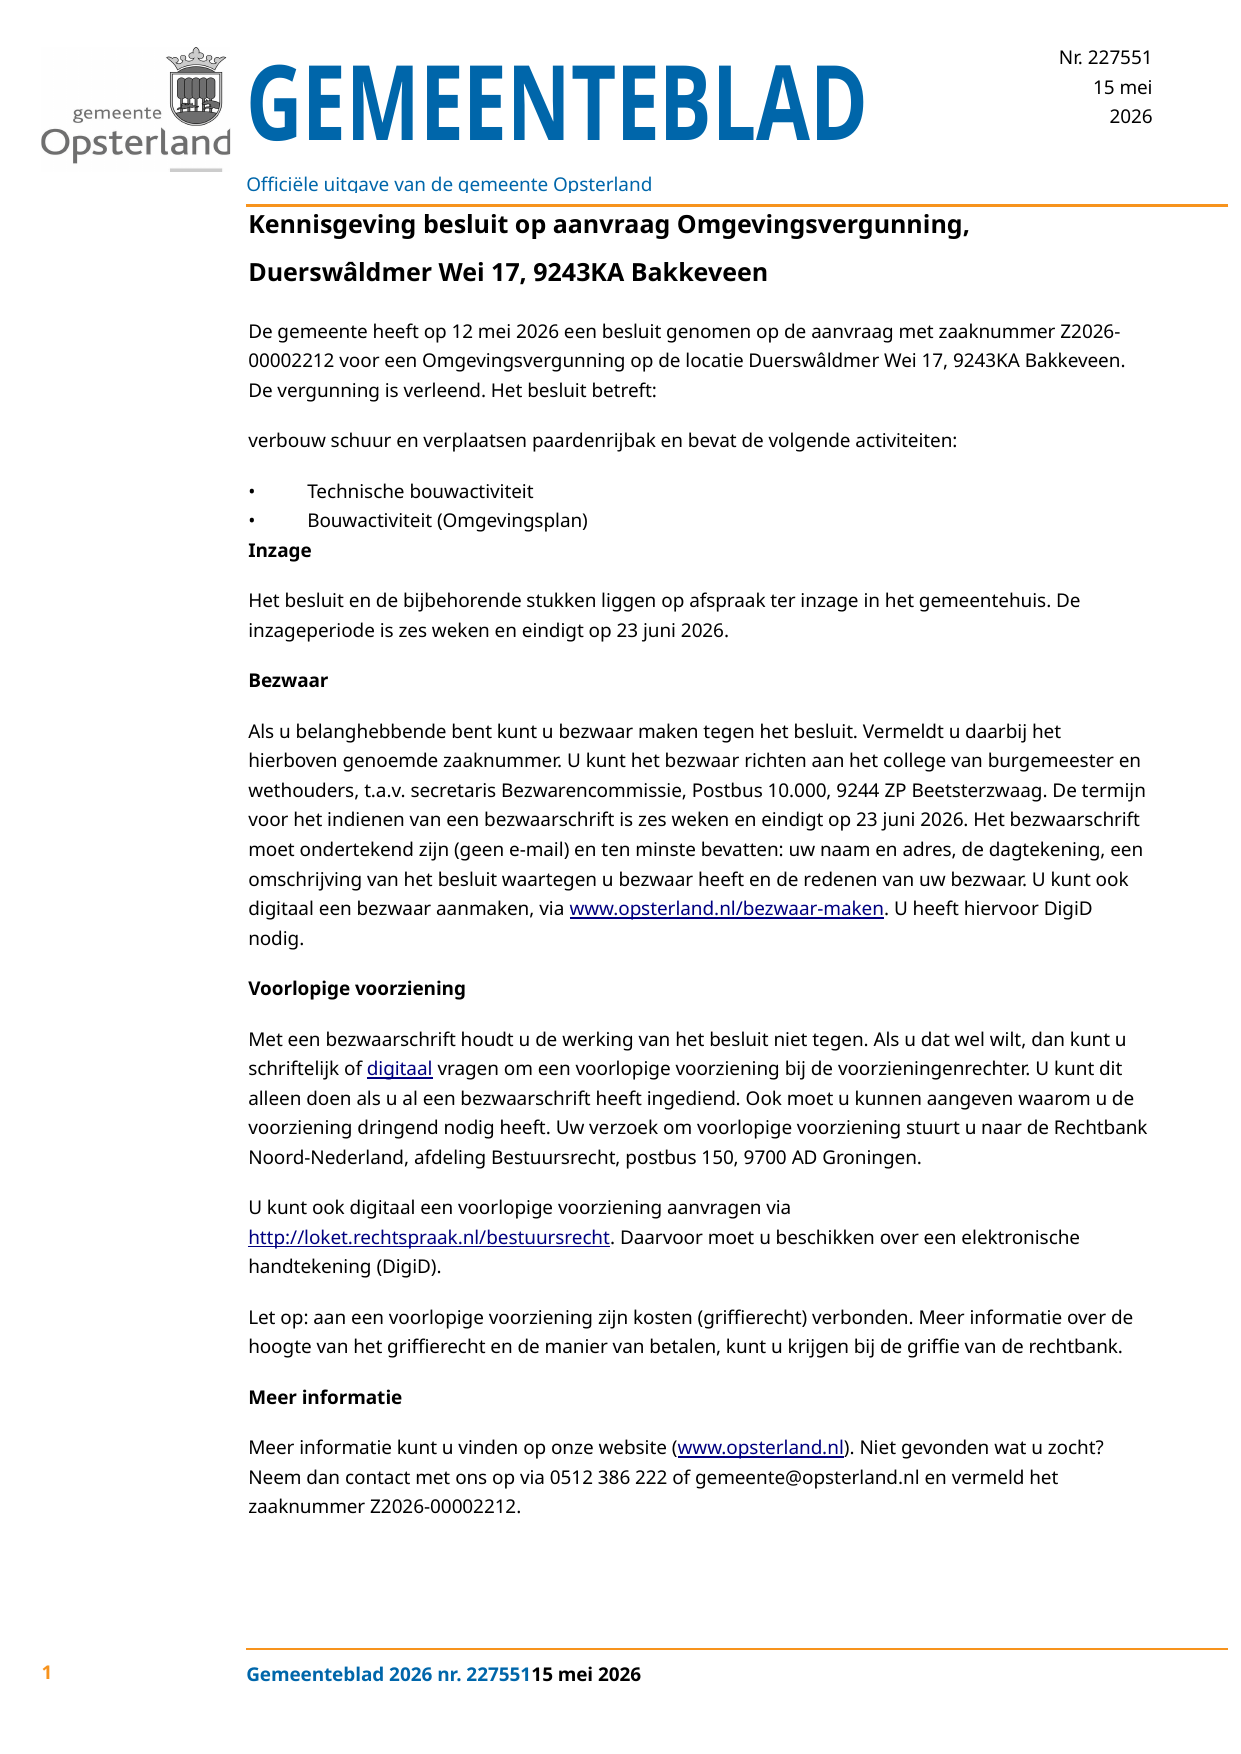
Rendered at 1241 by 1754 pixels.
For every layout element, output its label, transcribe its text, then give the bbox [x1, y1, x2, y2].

text Bezwaar [248, 667, 1152, 693]
text De gemeente heeft op 12 mei 2026 een besluit genomen op de aanvraag met zaaknummer Z2026-00002212 voor een Omgevingsvergunning op de locatie Duerswâldmer Wei 17, 9243KA Bakkeveen. De vergunning is verleend. Het besluit betreft: [248, 318, 1152, 403]
picture [41, 47, 231, 172]
text Meer informatie [248, 1384, 1152, 1410]
text U kunt ook digitaal een voorlopige voorziening aanvragen via http://loket.rechtspraak.nl/bestuursrecht. Daarvoor moet u beschikken over een elektronische handtekening (DigiD). [248, 1194, 1152, 1279]
text verbouw schuur en verplaatsen paardenrijbak en bevat de volgende activiteiten: [248, 427, 1152, 453]
text Let op: aan een voorlopige voorziening zijn kosten (griffierecht) verbonden. Meer informatie over de hoogte van het griffierecht en de manier van betalen, kunt u krijgen bij de griffie van de rechtbank. [248, 1304, 1152, 1359]
text Als u belanghebbende bent kunt u bezwaar maken tegen het besluit. Vermeldt u daarbij het hierboven genoemde zaaknummer. U kunt het bezwaar richten aan het college van burgemeester en wethouders, t.a.v. secretaris Bezwarencommissie, Postbus 10.000, 9244 ZP Beetsterzwaag. De termijn voor het indienen van een bezwaarschrift is zes weken en eindigt op 23 juni 2026. Het bezwaarschrift moet ondertekend zijn (geen e-mail) en ten minste bevatten: uw naam en adres, de dagtekening, een omschrijving van het besluit waartegen u bezwaar heeft en de redenen van uw bezwaar. U kunt ook digitaal een bezwaar aanmaken, via www.opsterland.nl/bezwaar-maken. U heeft hiervoor DigiD nodig. [248, 718, 1152, 951]
text Kennisgeving besluit op aanvraag Omgevingsvergunning, Duerswâldmer Wei 17, 9243KA Bakkeveen [248, 207, 1152, 288]
list Technische bouwactiviteit [248, 478, 1152, 504]
text Voorlopige voorziening [248, 975, 1152, 1001]
text Met een bezwaarschrift houdt u de werking van het besluit niet tegen. Als u dat wel wilt, dan kunt u schriftelijk of digitaal vragen om een voorlopige voorziening bij de voorzieningenrechter. U kunt dit alleen doen als u al een bezwaarschrift heeft ingediend. Ook moet u kunnen aangeven waarom u de voorziening dringend nodig heeft. Uw verzoek om voorlopige voorziening stuurt u naar de Rechtbank Noord-Nederland, afdeling Bestuursrecht, postbus 150, 9700 AD Groningen. [248, 1026, 1152, 1170]
text Meer informatie kunt u vinden op onze website (www.opsterland.nl). Niet gevonden wat u zocht? Neem dan contact met ons op via 0512 386 222 of gemeente@opsterland.nl en vermeld het zaaknummer Z2026-00002212. [248, 1434, 1152, 1519]
list Bouwactiviteit (Omgevingsplan) [248, 507, 1152, 533]
text Het besluit en de bijbehorende stukken liggen op afspraak ter inzage in het gemeentehuis. De inzageperiode is zes weken en eindigt op 23 juni 2026. [248, 587, 1152, 643]
text Inzage [248, 537, 1152, 563]
